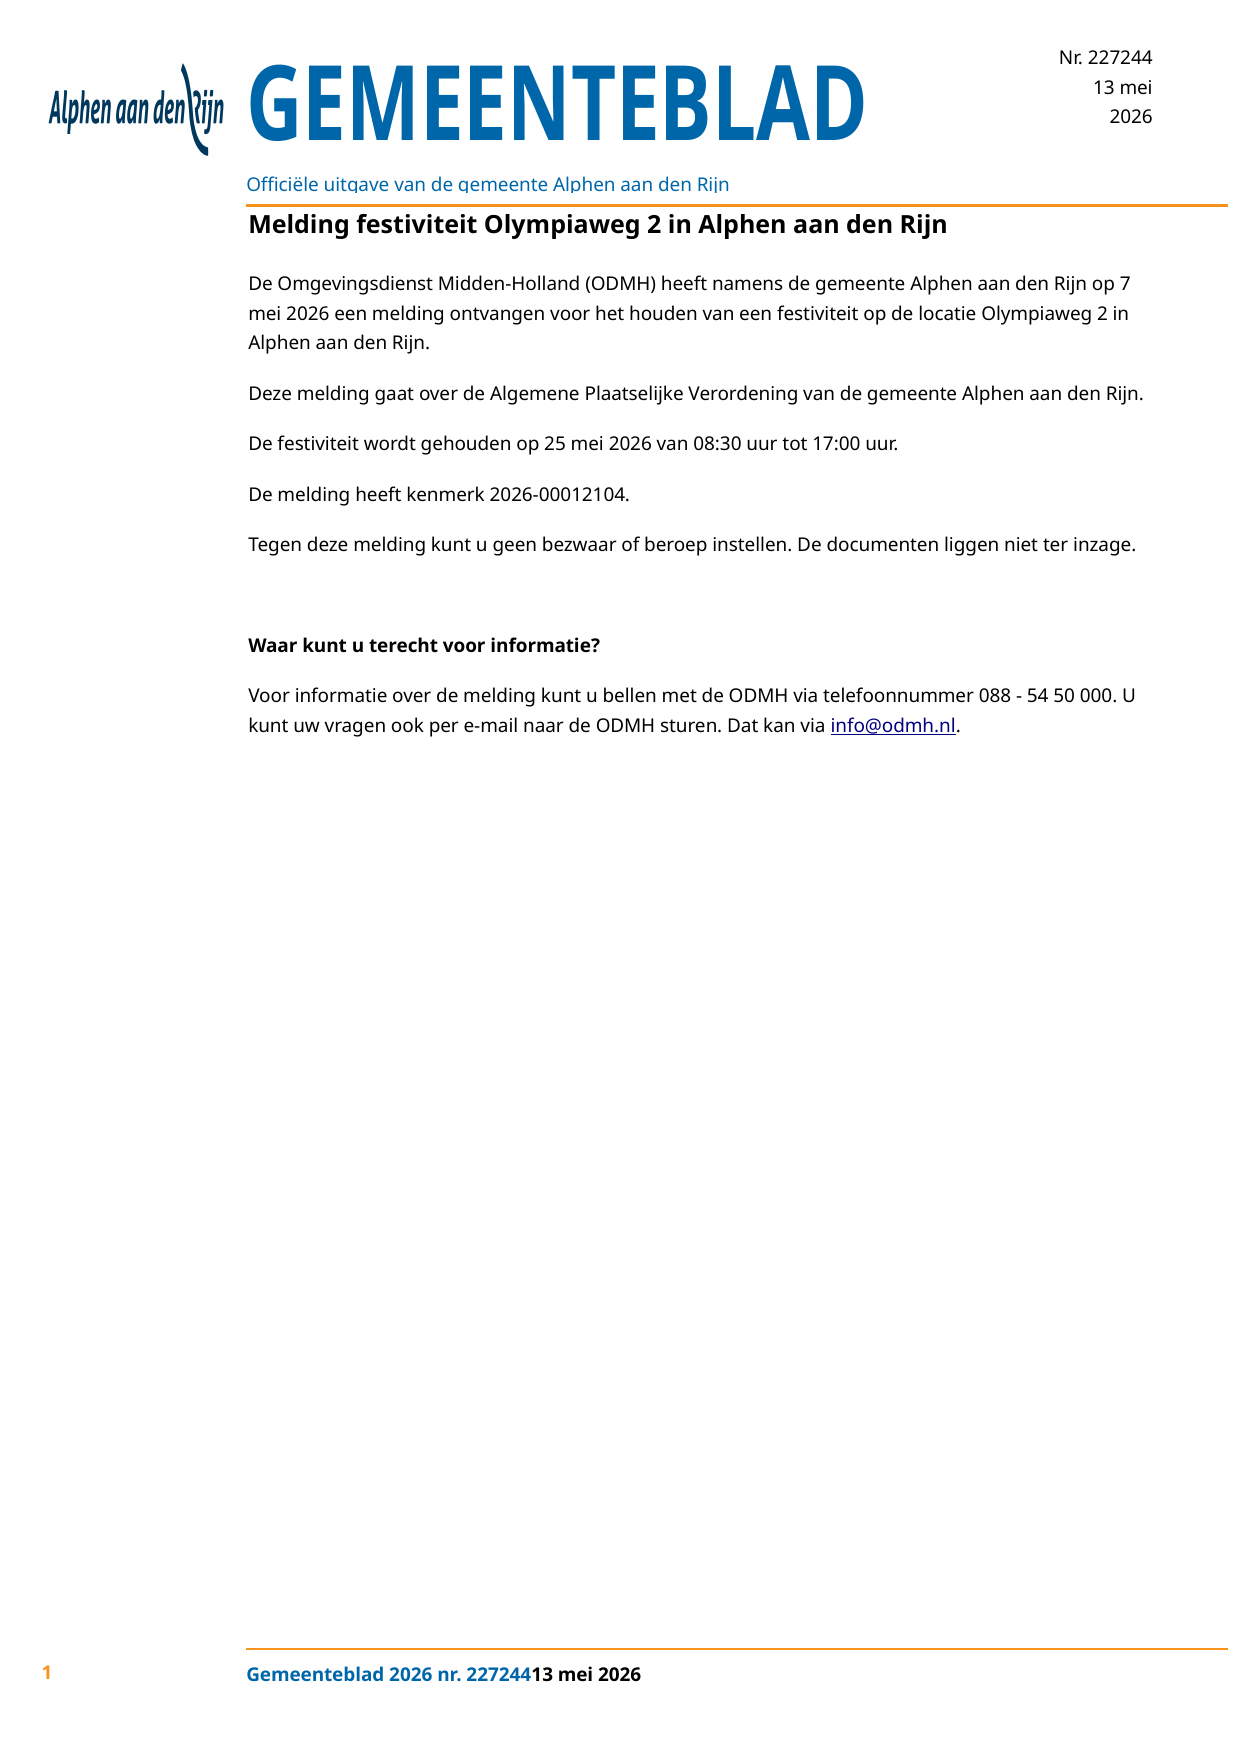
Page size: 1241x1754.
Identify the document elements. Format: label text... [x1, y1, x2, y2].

text De Omgevingsdienst Midden-Holland (ODMH) heeft namens de gemeente Alphen aan den Rijn op 7 mei 2026 een melding ontvangen voor het houden van een festiviteit op de locatie Olympiaweg 2 in Alphen aan den Rijn. [248, 270, 1152, 355]
text De melding heeft kenmerk 2026-00012104. [248, 481, 1152, 506]
text Melding festiviteit Olympiaweg 2 in Alphen aan den Rijn [248, 207, 1152, 241]
text De festiviteit wordt gehouden op 25 mei 2026 van 08:30 uur tot 17:00 uur. [248, 430, 1152, 456]
text Tegen deze melding kunt u geen bezwaar of beroep instellen. De documenten liggen niet ter inzage. [248, 531, 1152, 557]
text Voor informatie over de melding kunt u bellen met de ODMH via telefoonnummer 088 - 54 50 000. U kunt uw vragen ook per e-mail naar de ODMH sturen. Dat kan via info@odmh.nl. [248, 682, 1152, 738]
text Deze melding gaat over de Algemene Plaatselijke Verordening van de gemeente Alphen aan den Rijn. [248, 380, 1152, 406]
picture [41, 47, 231, 172]
text Waar kunt u terecht voor informatie? [248, 632, 1152, 658]
